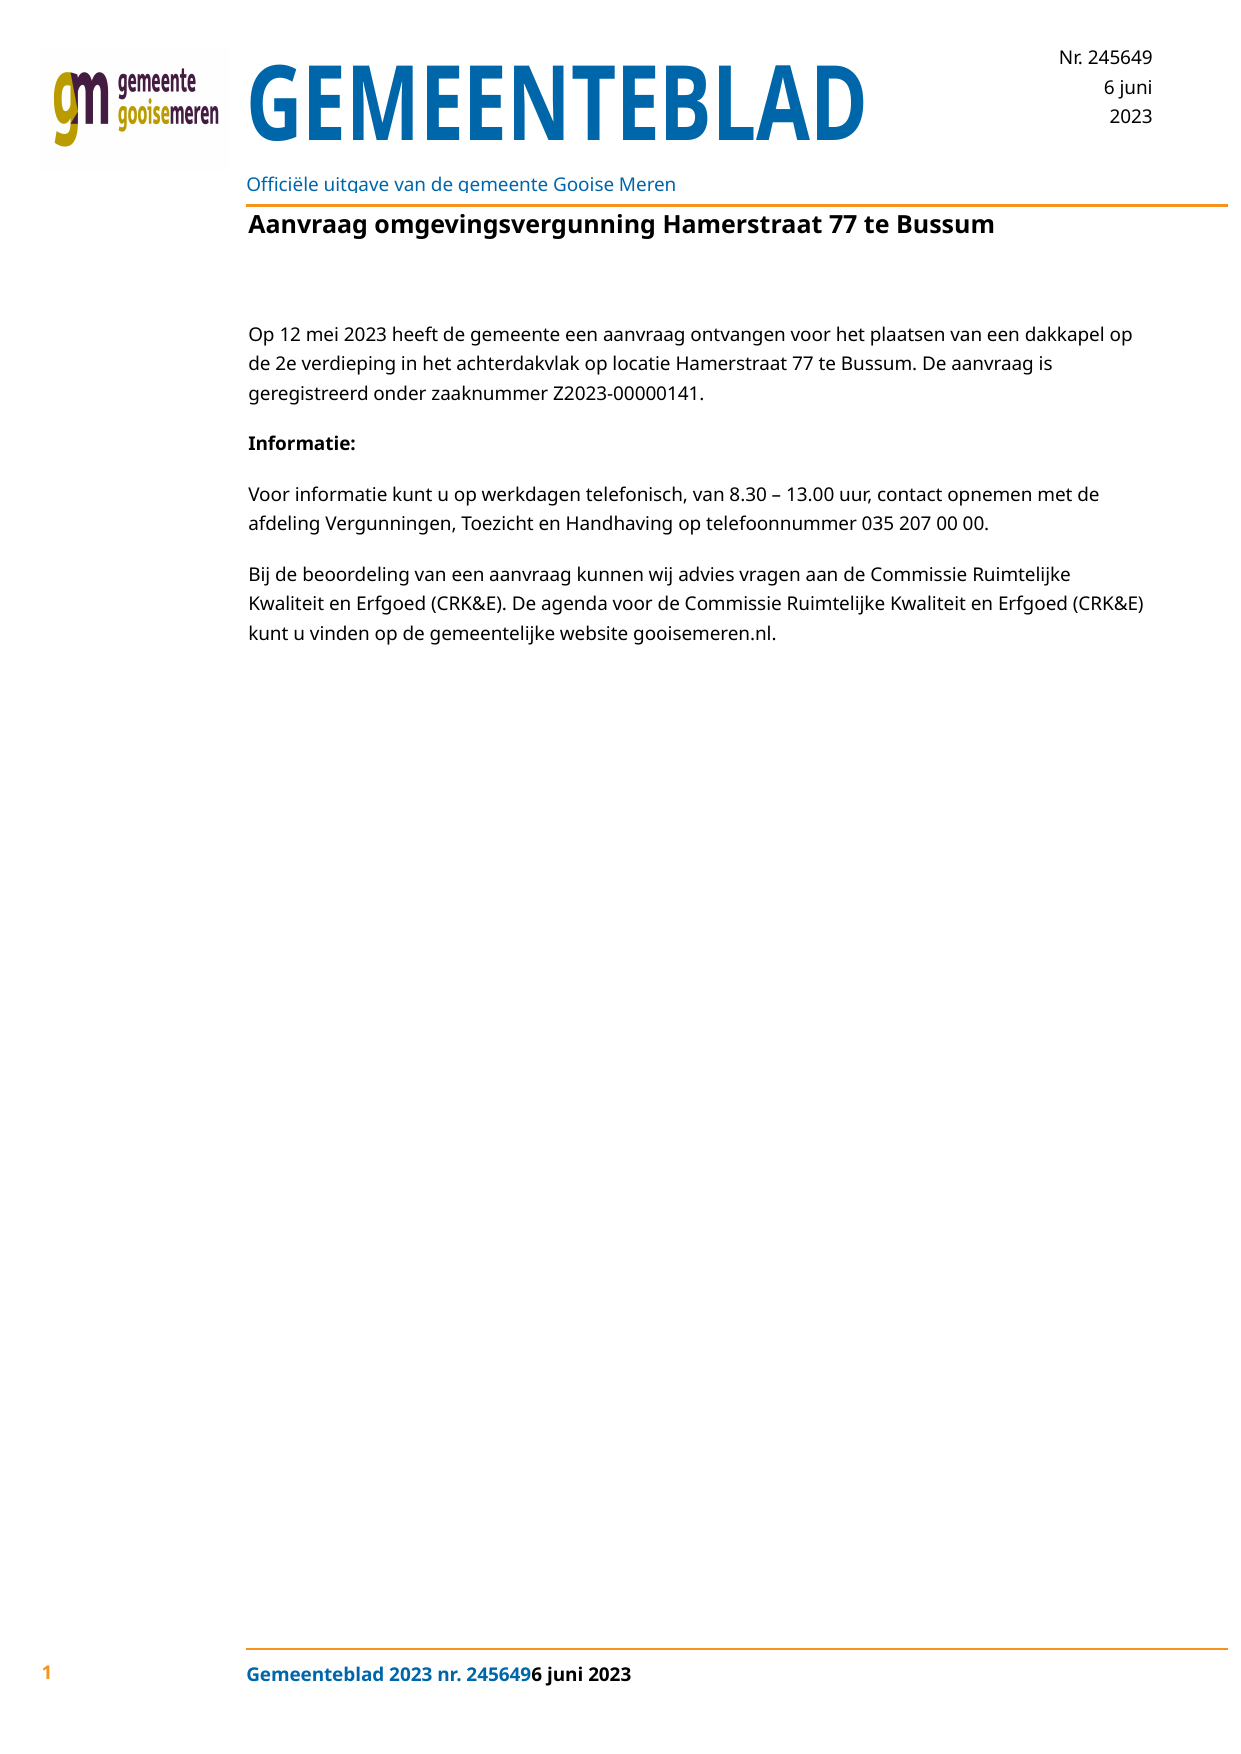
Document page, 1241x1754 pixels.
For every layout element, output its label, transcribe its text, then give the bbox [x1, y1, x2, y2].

text Bij de beoordeling van een aanvraag kunnen wij advies vragen aan de Commissie Ruimtelijke Kwaliteit en Erfgoed (CRK&E). De agenda voor de Commissie Ruimtelijke Kwaliteit en Erfgoed (CRK&E) kunt u vinden op de gemeentelijke website gooisemeren.nl. [248, 561, 1152, 646]
text Aanvraag omgevingsvergunning Hamerstraat 77 te Bussum [248, 207, 1152, 241]
text Op 12 mei 2023 heeft de gemeente een aanvraag ontvangen voor het plaatsen van een dakkapel op de 2e verdieping in het achterdakvlak op locatie Hamerstraat 77 te Bussum. De aanvraag is geregistreerd onder zaaknummer Z2023-00000141. [248, 321, 1152, 406]
picture [41, 47, 231, 172]
text Voor informatie kunt u op werkdagen telefonisch, van 8.30 – 13.00 uur, contact opnemen met de afdeling Vergunningen, Toezicht en Handhaving op telefoonnummer 035 207 00 00. [248, 481, 1152, 536]
text Informatie: [248, 430, 1152, 456]
